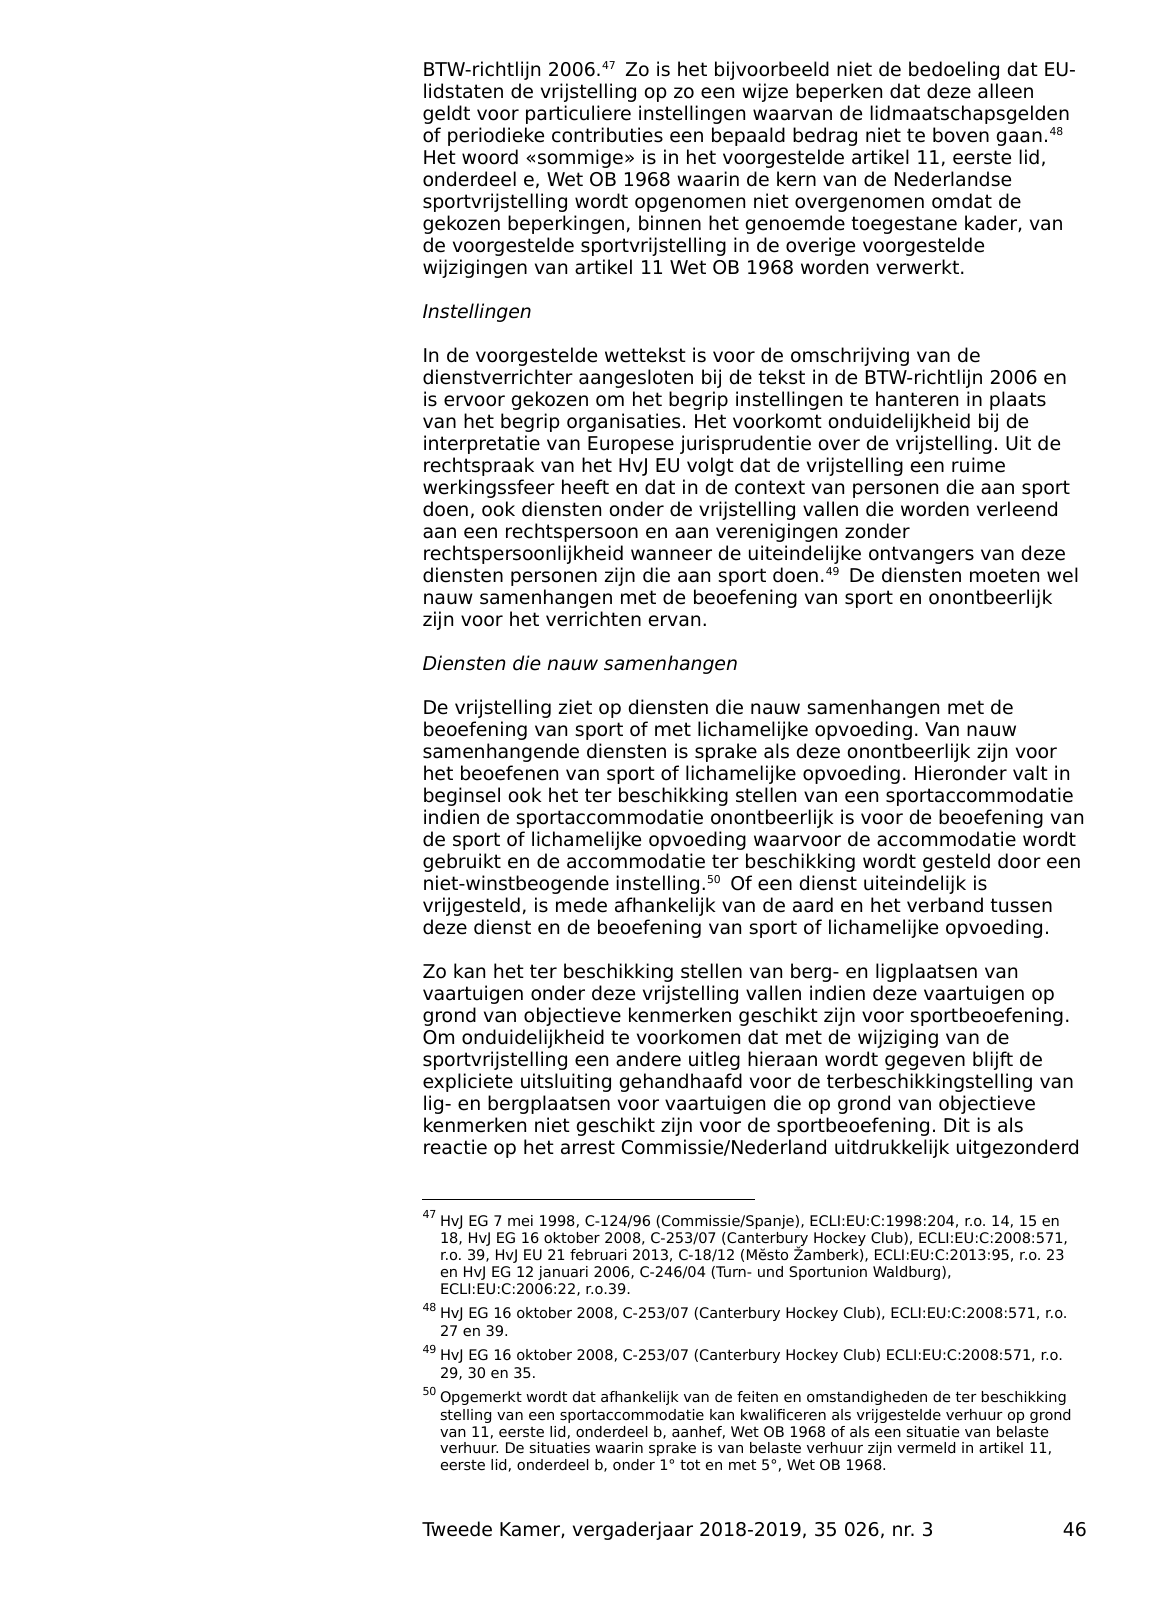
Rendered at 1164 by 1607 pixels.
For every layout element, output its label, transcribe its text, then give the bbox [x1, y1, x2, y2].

text Zo kan het ter beschikking stellen van berg- en ligplaatsen van vaartuigen onder deze vrijstelling vallen indien deze vaartuigen op grond van objectieve kenmerken geschikt zijn voor sportbeoefening. Om onduidelijkheid te voorkomen dat met de wijziging van de sportvrijstelling een andere uitleg hieraan wordt gegeven blijft de expliciete uitsluiting gehandhaafd voor de terbeschikkingstelling van lig- en bergplaatsen voor vaartuigen die op grond van objectieve kenmerken niet geschikt zijn voor de sportbeoefening. Dit is als reactie op het arrest Commissie/Nederland uitdrukkelijk uitgezonderd [422, 961, 1087, 1159]
text BTW-richtlijn 2006. Zo is het bijvoorbeeld niet de bedoeling dat EU-lidstaten de vrijstelling op zo een wijze beperken dat deze alleen geldt voor particuliere instellingen waarvan de lidmaatschapsgelden of periodieke contributies een bepaald bedrag niet te boven gaan. Het woord «sommige» is in het voorgestelde artikel 11, eerste lid, onderdeel e, Wet OB 1968 waarin de kern van de Nederlandse sportvrijstelling wordt opgenomen niet overgenomen omdat de gekozen beperkingen, binnen het genoemde toegestane kader, van de voorgestelde sportvrijstelling in de overige voorgestelde wijzigingen van artikel 11 Wet OB 1968 worden verwerkt. [422, 59, 1087, 279]
text HvJ EG 16 oktober 2008, C-253/07 (Canterbury Hockey Club) ECLI:EU:C:2008:571, r.o. 29, 30 en 35. [422, 1343, 1087, 1382]
text De vrijstelling ziet op diensten die nauw samenhangen met de beoefening van sport of met lichamelijke opvoeding. Van nauw samenhangende diensten is sprake als deze onontbeerlijk zijn voor het beoefenen van sport of lichamelijke opvoeding. Hieronder valt in beginsel ook het ter beschikking stellen van een sportaccommodatie indien de sportaccommodatie onontbeerlijk is voor de beoefening van de sport of lichamelijke opvoeding waarvoor de accommodatie wordt gebruikt en de accommodatie ter beschikking wordt gesteld door een niet-winstbeogende instelling. Of een dienst uiteindelijk is vrijgesteld, is mede afhankelijk van de aard en het verband tussen deze dienst en de beoefening van sport of lichamelijke opvoeding. [422, 697, 1087, 939]
text In de voorgestelde wettekst is voor de omschrijving van de dienstverrichter aangesloten bij de tekst in de BTW-richtlijn 2006 en is ervoor gekozen om het begrip instellingen te hanteren in plaats van het begrip organisaties. Het voorkomt onduidelijkheid bij de interpretatie van Europese jurisprudentie over de vrijstelling. Uit de rechtspraak van het HvJ EU volgt dat de vrijstelling een ruime werkingssfeer heeft en dat in de context van personen die aan sport doen, ook diensten onder de vrijstelling vallen die worden verleend aan een rechtspersoon en aan verenigingen zonder rechtspersoonlijkheid wanneer de uiteindelijke ontvangers van deze diensten personen zijn die aan sport doen. De diensten moeten wel nauw samenhangen met de beoefening van sport en onontbeerlijk zijn voor het verrichten ervan. [422, 345, 1087, 631]
subtitle Instellingen [422, 301, 1087, 323]
text Opgemerkt wordt dat afhankelijk van de feiten en omstandigheden de ter beschikking stelling van een sportaccommodatie kan kwalificeren als vrijgestelde verhuur op grond van 11, eerste lid, onderdeel b, aanhef, Wet OB 1968 of als een situatie van belaste verhuur. De situaties waarin sprake is van belaste verhuur zijn vermeld in artikel 11, eerste lid, onderdeel b, onder 1° tot en met 5°, Wet OB 1968. [422, 1385, 1087, 1474]
text HvJ EG 16 oktober 2008, C-253/07 (Canterbury Hockey Club), ECLI:EU:C:2008:571, r.o. 27 en 39. [422, 1301, 1087, 1340]
subtitle Diensten die nauw samenhangen [422, 653, 1087, 675]
text HvJ EG 7 mei 1998, C-124/96 (Commissie/Spanje), ECLI:EU:C:1998:204, r.o. 14, 15 en 18, HvJ EG 16 oktober 2008, C-253/07 (Canterbury Hockey Club), ECLI:EU:C:2008:571, r.o. 39, HvJ EU 21 februari 2013, C-18/12 (Mĕsto Žamberk), ECLI:EU:C:2013:95, r.o. 23 en HvJ EG 12 januari 2006, C-246/04 (Turn- und Sportunion Waldburg), ECLI:EU:C:2006:22, r.o.39. [422, 1208, 1087, 1298]
